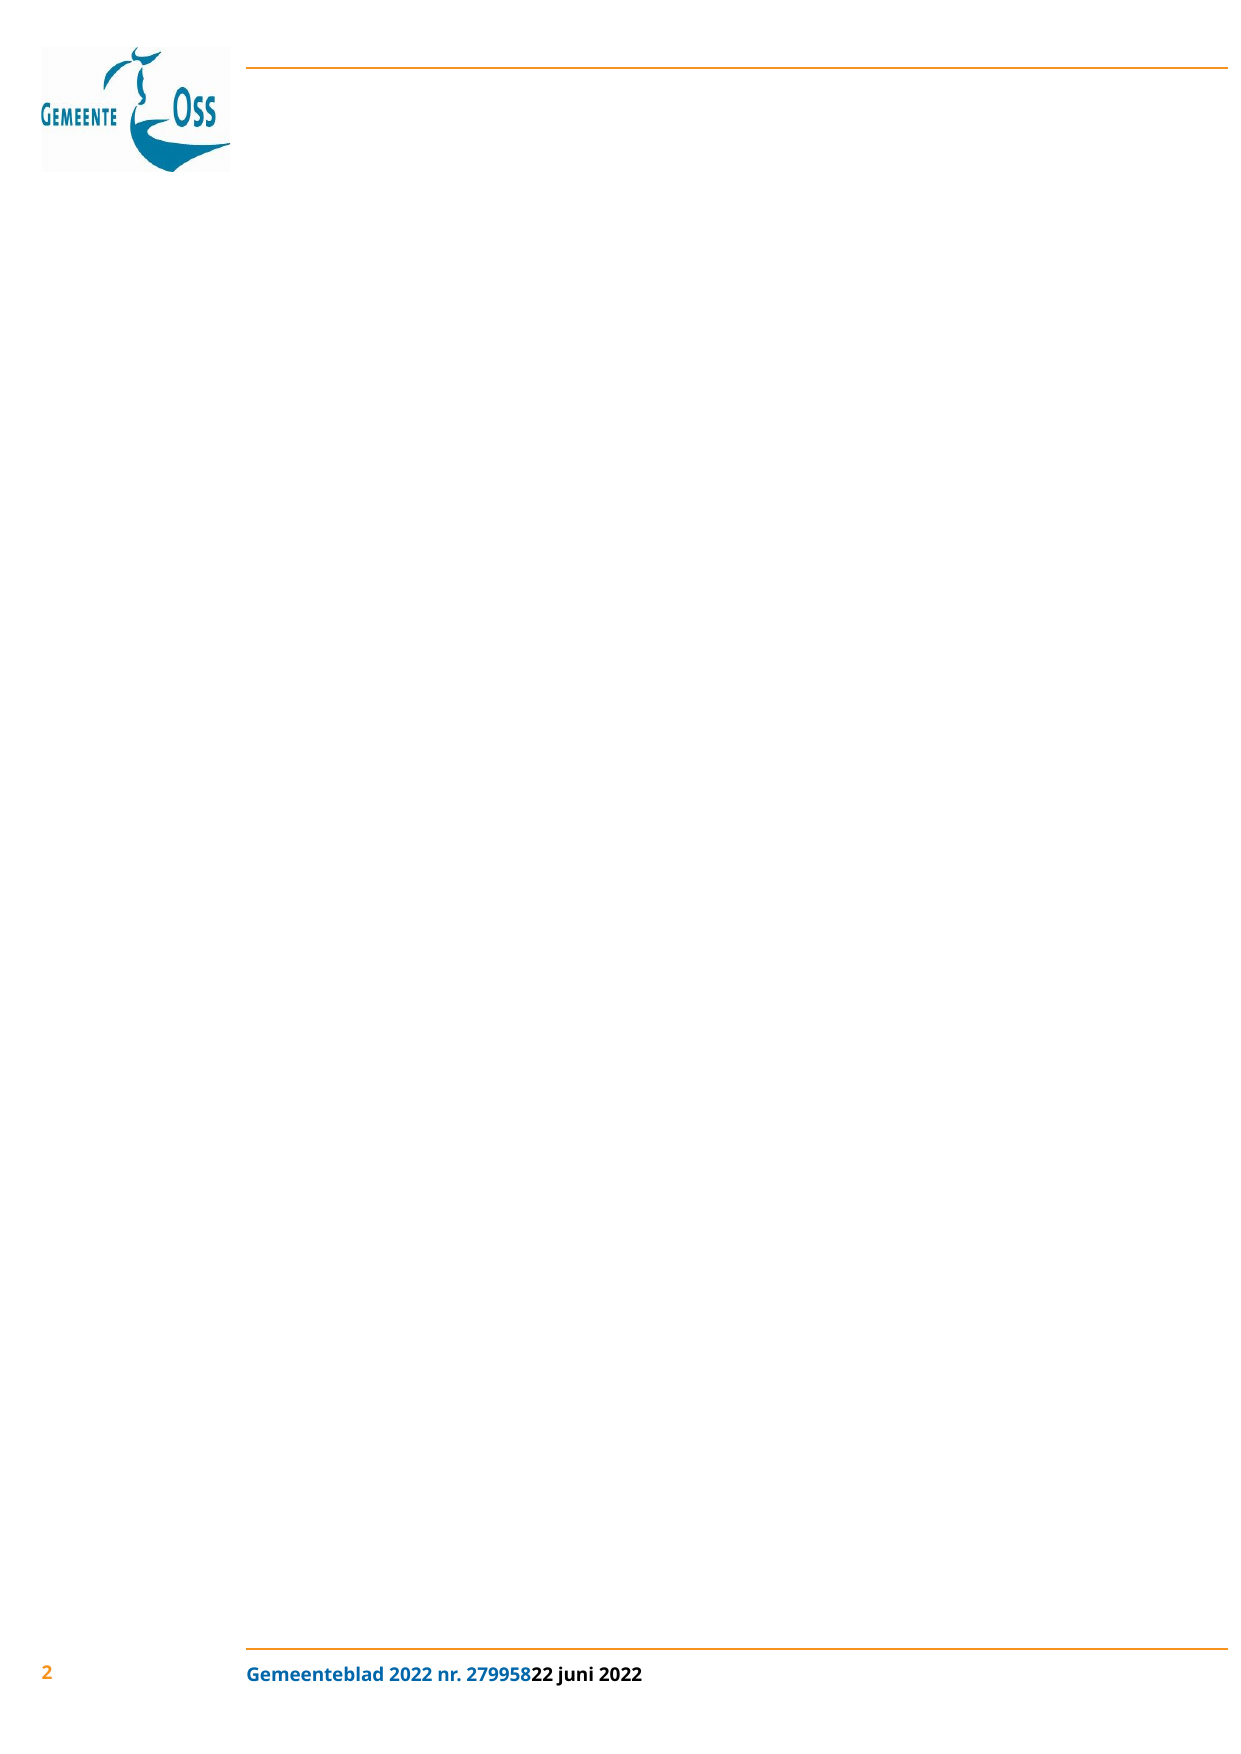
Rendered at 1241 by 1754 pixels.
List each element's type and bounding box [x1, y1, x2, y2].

picture [41, 47, 231, 172]
